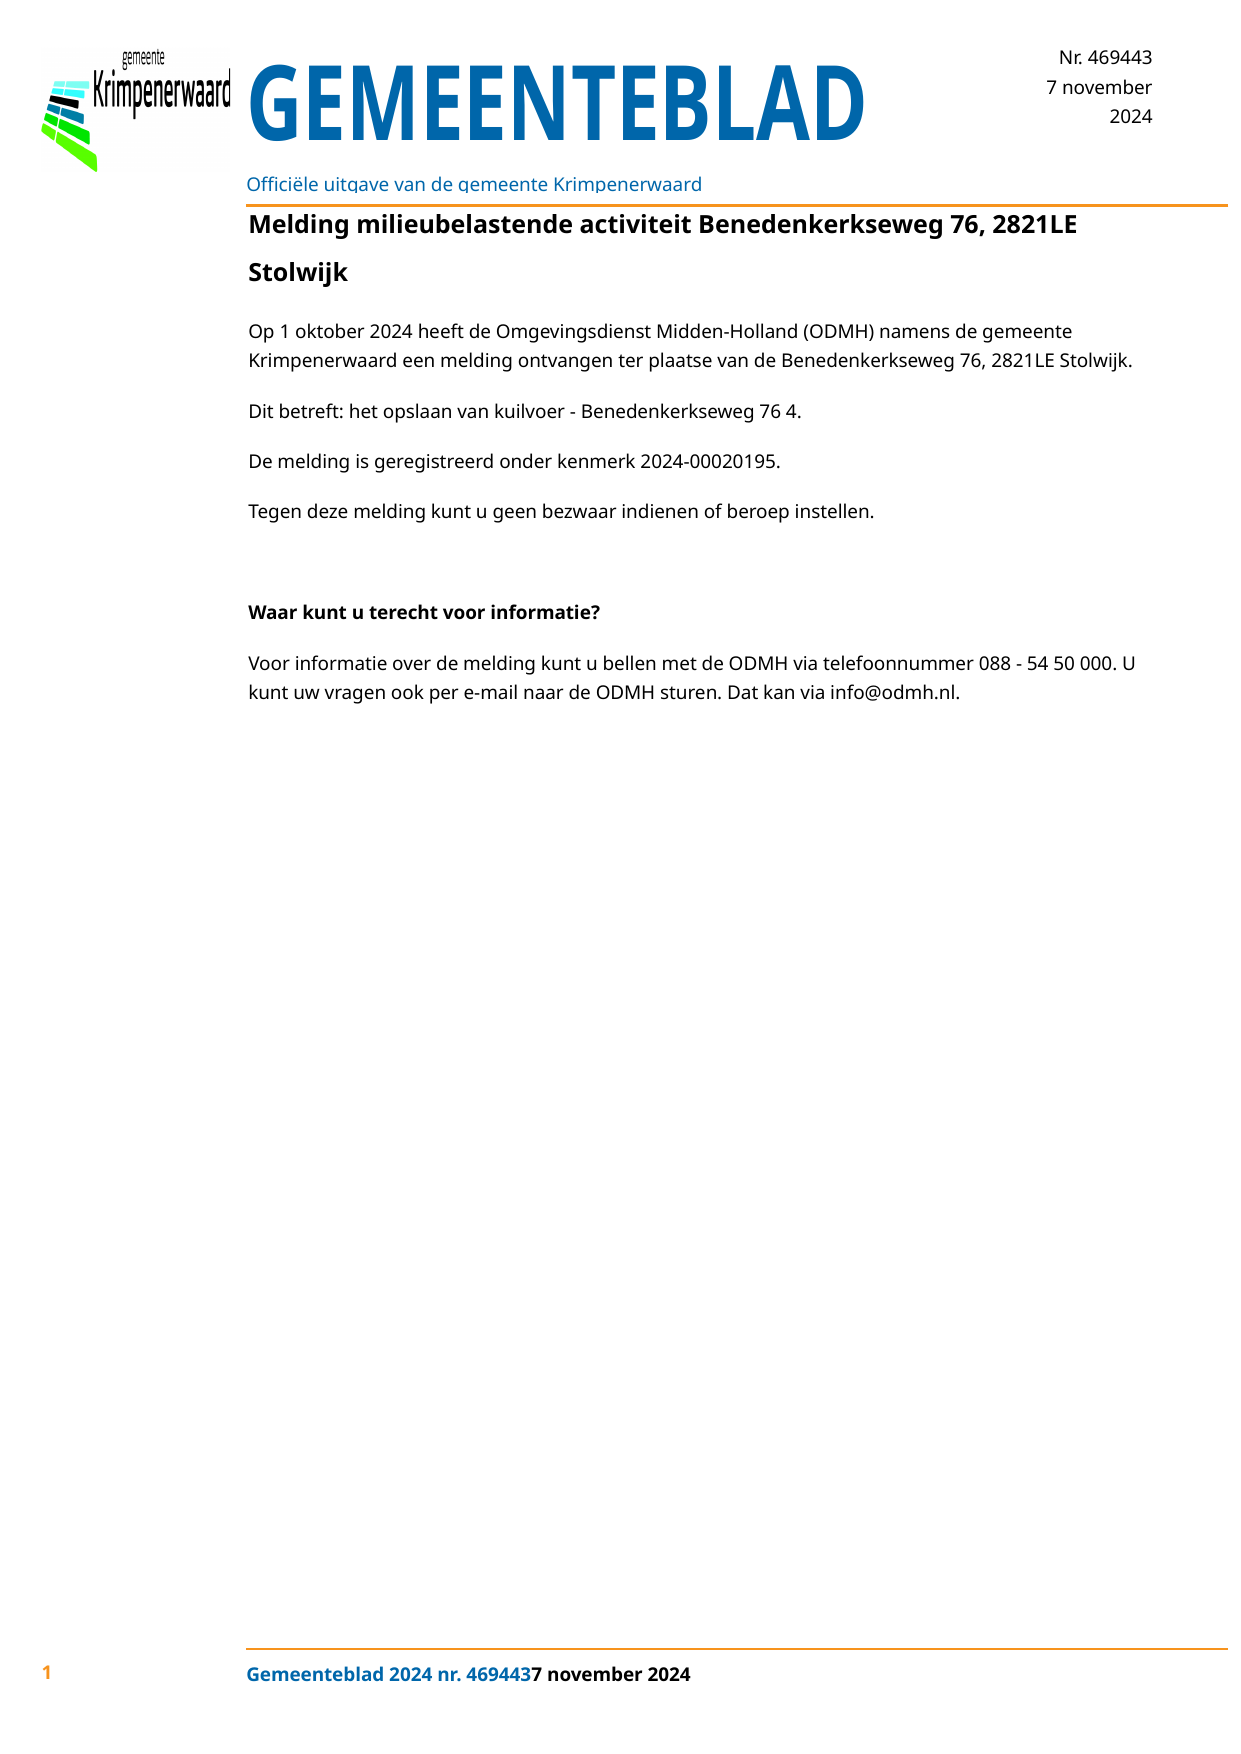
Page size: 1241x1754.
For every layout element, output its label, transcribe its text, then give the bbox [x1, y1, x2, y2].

text Melding milieubelastende activiteit Benedenkerkseweg 76, 2821LE Stolwijk [248, 207, 1152, 288]
text Voor informatie over de melding kunt u bellen met de ODMH via telefoonnummer 088 - 54 50 000. U kunt uw vragen ook per e-mail naar de ODMH sturen. Dat kan via info@odmh.nl. [248, 650, 1152, 705]
text De melding is geregistreerd onder kenmerk 2024-00020195. [248, 448, 1152, 474]
text Tegen deze melding kunt u geen bezwaar indienen of beroep instellen. [248, 499, 1152, 524]
text Op 1 oktober 2024 heeft de Omgevingsdienst Midden-Holland (ODMH) namens de gemeente Krimpenerwaard een melding ontvangen ter plaatse van de Benedenkerkseweg 76, 2821LE Stolwijk. [248, 318, 1152, 373]
text Dit betreft: het opslaan van kuilvoer - Benedenkerkseweg 76 4. [248, 398, 1152, 424]
picture [41, 47, 231, 172]
text Waar kunt u terecht voor informatie? [248, 599, 1152, 625]
